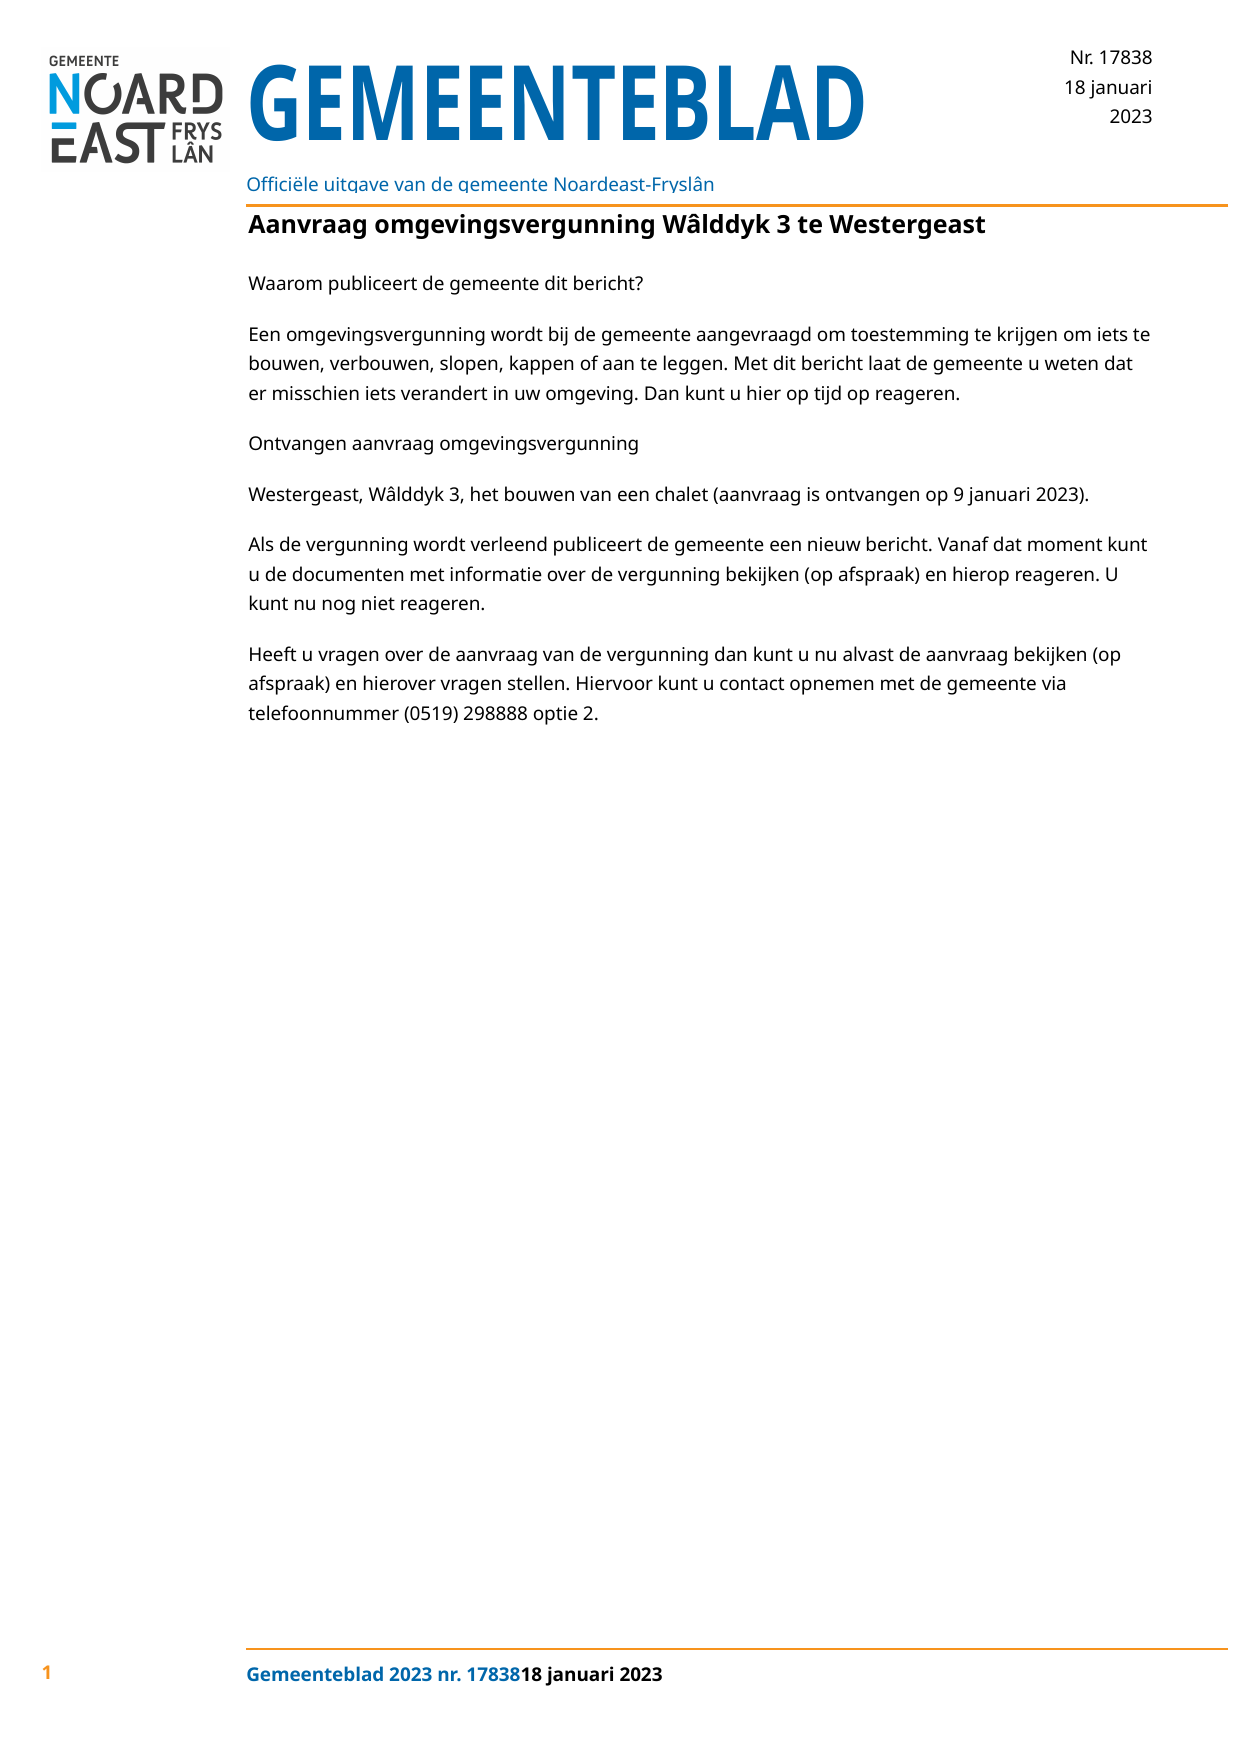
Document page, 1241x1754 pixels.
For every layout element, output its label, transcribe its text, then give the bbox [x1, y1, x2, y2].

text Een omgevingsvergunning wordt bij de gemeente aangevraagd om toestemming te krijgen om iets te bouwen, verbouwen, slopen, kappen of aan te leggen. Met dit bericht laat de gemeente u weten dat er misschien iets verandert in uw omgeving. Dan kunt u hier op tijd op reageren. [248, 321, 1152, 406]
text Waarom publiceert de gemeente dit bericht? [248, 270, 1152, 296]
text Ontvangen aanvraag omgevingsvergunning [248, 430, 1152, 456]
text Heeft u vragen over de aanvraag van de vergunning dan kunt u nu alvast de aanvraag bekijken (op afspraak) en hierover vragen stellen. Hiervoor kunt u contact opnemen met de gemeente via telefoonnummer (0519) 298888 optie 2. [248, 641, 1152, 726]
text Aanvraag omgevingsvergunning Wâlddyk 3 te Westergeast [248, 207, 1152, 241]
text Als de vergunning wordt verleend publiceert de gemeente een nieuw bericht. Vanaf dat moment kunt u de documenten met informatie over de vergunning bekijken (op afspraak) en hierop reageren. U kunt nu nog niet reageren. [248, 531, 1152, 616]
picture [41, 47, 231, 172]
text Westergeast, Wâlddyk 3, het bouwen van een chalet (aanvraag is ontvangen op 9 januari 2023). [248, 481, 1152, 506]
